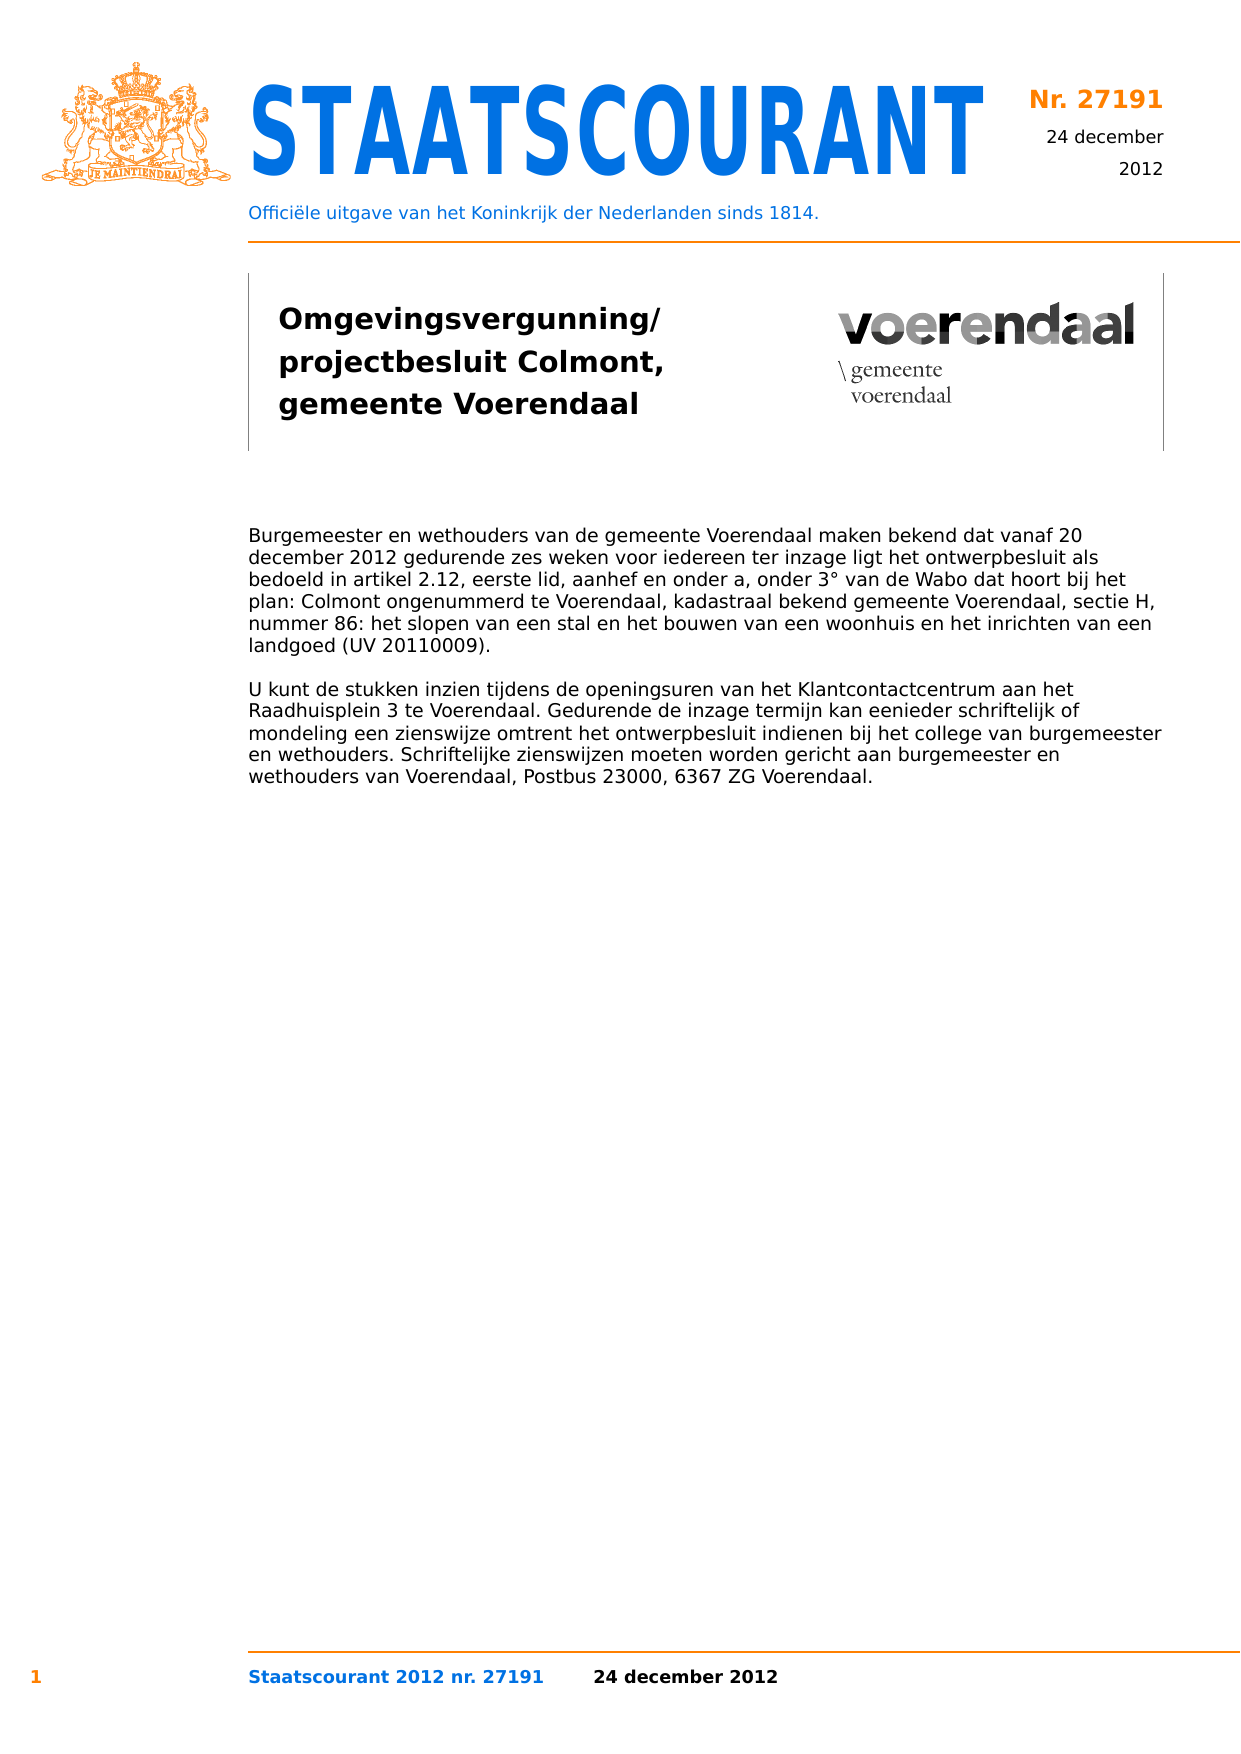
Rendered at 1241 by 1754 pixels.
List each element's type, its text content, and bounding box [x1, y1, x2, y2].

table_header Nr. 27191 [998, 62, 1240, 121]
picture [838, 302, 1134, 403]
table_cell 24 december [998, 121, 1240, 153]
picture [41, 62, 231, 186]
text Burgemeester en wethouders van de gemeente Voerendaal maken bekend dat vanaf 20 december 2012 gedurende zes weken voor iedereen ter inzage ligt het ontwerpbesluit als bedoeld in artikel 2.12, eerste lid, aanhef en onder a, onder 3° van de Wabo dat hoort bij het plan: Colmont ongenummerd te Voerendaal, kadastraal bekend gemeente Voerendaal, sectie H, nummer 86: het slopen van een stal en het bouwen van een woonhuis en het inrichten van een landgoed (UV 20110009). [248, 525, 1163, 657]
subtitle Omgevingsvergunning/projectbesluit Colmont, gemeente Voerendaal [249, 273, 1163, 451]
table_header [25, 62, 248, 241]
text U kunt de stukken inzien tijdens de openingsuren van het Klantcontactcentrum aan het Raadhuisplein 3 te Voerendaal. Gedurende de inzage termijn kan eenieder schriftelijk of mondeling een zienswijze omtrent het ontwerpbesluit indienen bij het college van burgemeester en wethouders. Schriftelijke zienswijzen moeten worden gericht aan burgemeester en wethouders van Voerendaal, Postbus 23000, 6367 ZG Voerendaal. [248, 678, 1163, 788]
table_cell 2012 [998, 153, 1240, 203]
table_header STAATSCOURANT [248, 62, 998, 203]
table_cell Officiële uitgave van het Koninkrijk der Nederlanden sinds 1814. [248, 203, 1240, 241]
